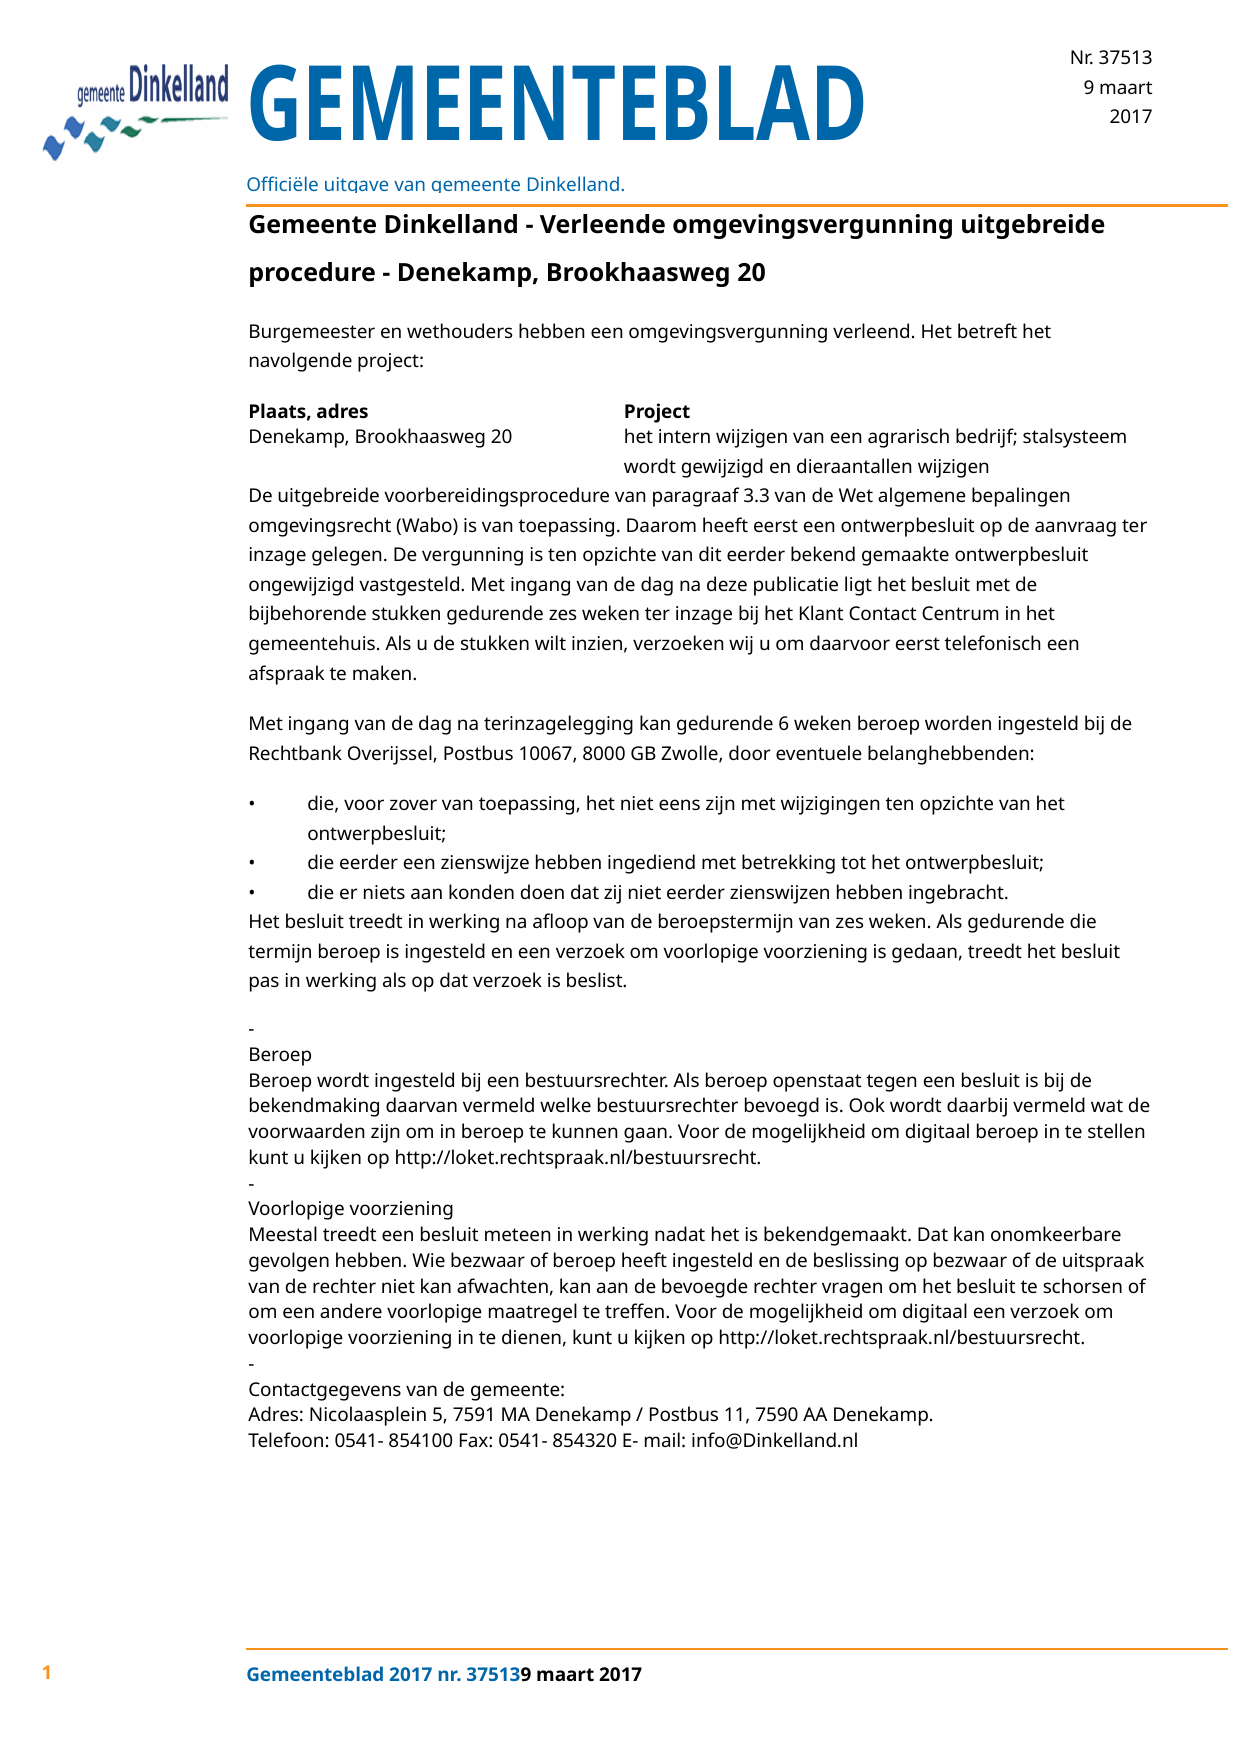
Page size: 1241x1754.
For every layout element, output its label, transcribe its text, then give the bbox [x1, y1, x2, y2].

list die eerder een zienswijze hebben ingediend met betrekking tot het ontwerpbesluit; [248, 849, 1152, 875]
text Contactgegevens van de gemeente: [248, 1376, 1152, 1401]
list die er niets aan konden doen dat zij niet eerder zienswijzen hebben ingebracht. [248, 879, 1152, 905]
list die, voor zover van toepassing, het niet eens zijn met wijzigingen ten opzichte van het ontwerpbesluit; [248, 790, 1152, 846]
table_header Project [624, 398, 1152, 424]
text Gemeente Dinkelland - Verleende omgevingsvergunning uitgebreide procedure - Denekamp, Brookhaasweg 20 [248, 207, 1152, 288]
text - [248, 1350, 1152, 1376]
text Meestal treedt een besluit meteen in werking nadat het is bekendgemaakt. Dat kan onomkeerbare gevolgen hebben. Wie bezwaar of beroep heeft ingesteld en de beslissing op bezwaar of de uitspraak van de rechter niet kan afwachten, kan aan de bevoegde rechter vragen om het besluit te schorsen of om een andere voorlopige maatregel te treffen. Voor de mogelijkheid om digitaal een verzoek om voorlopige voorziening in te dienen, kunt u kijken op http://loket.rechtspraak.nl/bestuursrecht. [248, 1221, 1152, 1350]
text Voorlopige voorziening [248, 1196, 1152, 1221]
text Burgemeester en wethouders hebben een omgevingsvergunning verleend. Het betreft het navolgende project: [248, 318, 1152, 373]
text Beroep wordt ingesteld bij een bestuursrechter. Als beroep openstaat tegen een besluit is bij de bekendmaking daarvan vermeld welke bestuursrechter bevoegd is. Ook wordt daarbij vermeld wat de voorwaarden zijn om in beroep te kunnen gaan. Voor de mogelijkheid om digitaal beroep in te stellen kunt u kijken op http://loket.rechtspraak.nl/bestuursrecht. [248, 1067, 1152, 1170]
table_cell het intern wijzigen van een agrarisch bedrijf; stalsysteem wordt gewijzigd en dieraantallen wijzigen [624, 424, 1152, 479]
text Het besluit treedt in werking na afloop van de beroepstermijn van zes weken. Als gedurende die termijn beroep is ingesteld en een verzoek om voorlopige voorziening is gedaan, treedt het besluit pas in werking als op dat verzoek is beslist. [248, 908, 1152, 993]
text Met ingang van de dag na terinzagelegging kan gedurende 6 weken beroep worden ingesteld bij de Rechtbank Overijssel, Postbus 10067, 8000 GB Zwolle, door eventuele belanghebbenden: [248, 710, 1152, 766]
picture [41, 47, 231, 172]
text Beroep [248, 1041, 1152, 1067]
table_header Plaats, adres [248, 398, 624, 424]
text De uitgebreide voorbereidingsprocedure van paragraaf 3.3 van de Wet algemene bepalingen omgevingsrecht (Wabo) is van toepassing. Daarom heeft eerst een ontwerpbesluit op de aanvraag ter inzage gelegen. De vergunning is ten opzichte van dit eerder bekend gemaakte ontwerpbesluit ongewijzigd vastgesteld. Met ingang van de dag na deze publicatie ligt het besluit met de bijbehorende stukken gedurende zes weken ter inzage bij het Klant Contact Centrum in het gemeentehuis. Als u de stukken wilt inzien, verzoeken wij u om daarvoor eerst telefonisch een afspraak te maken. [248, 482, 1152, 686]
text Adres: Nicolaasplein 5, 7591 MA Denekamp / Postbus 11, 7590 AA Denekamp. [248, 1401, 1152, 1427]
table_cell Denekamp, Brookhaasweg 20 [248, 424, 624, 479]
text - [248, 1170, 1152, 1196]
text Telefoon: 0541- 854100 Fax: 0541- 854320 E- mail: info@Dinkelland.nl [248, 1427, 1152, 1453]
text - [248, 1016, 1152, 1041]
